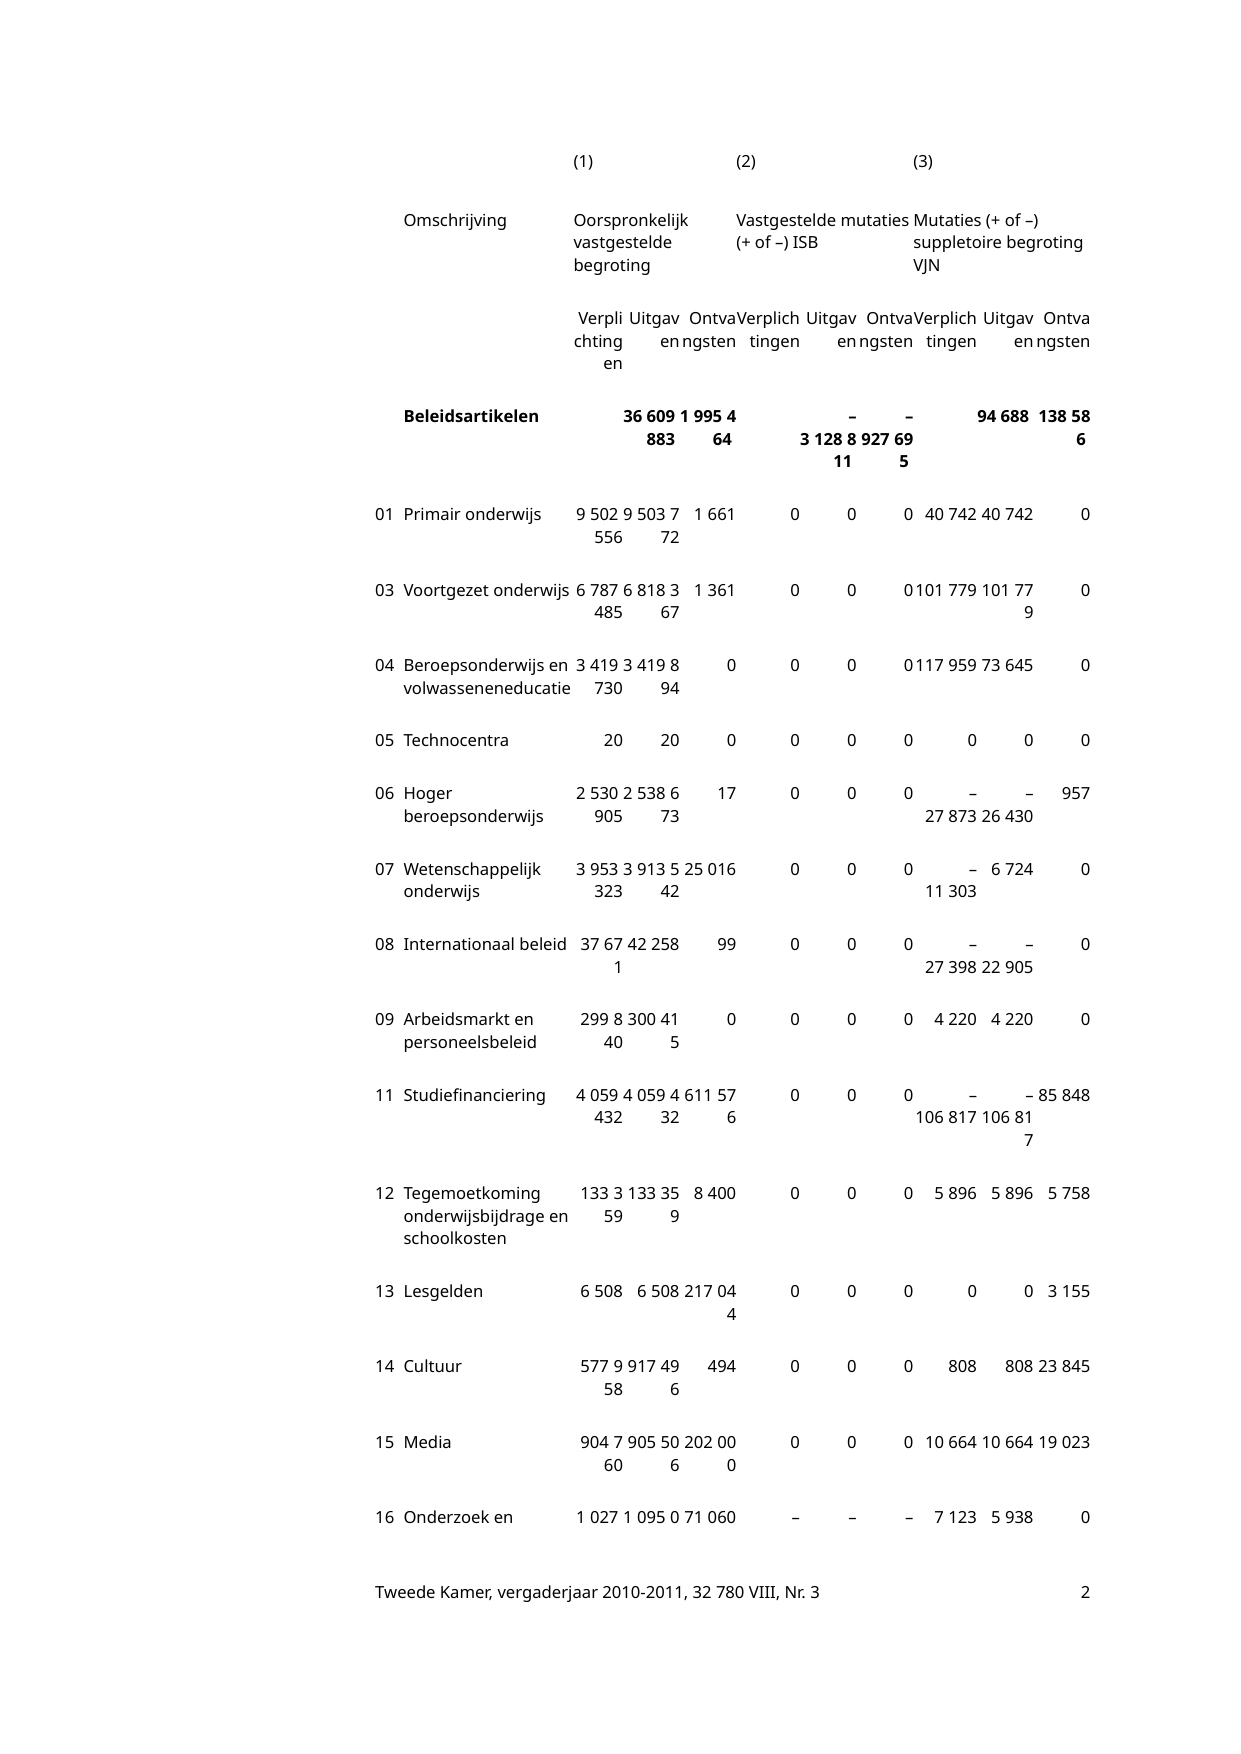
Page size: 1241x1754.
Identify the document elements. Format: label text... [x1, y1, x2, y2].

table_cell 0 [736, 1182, 800, 1280]
table_cell Primair onderwijs [403, 503, 573, 578]
table_cell Wetenschappelijk onderwijs [403, 857, 573, 933]
table_cell 0 [856, 1182, 913, 1280]
table_cell 13 [375, 1280, 403, 1355]
table_cell Verplichtingen [736, 307, 800, 405]
table_cell – 27 873 [913, 782, 977, 857]
table_header [623, 150, 679, 208]
table_cell 0 [800, 1431, 856, 1506]
table_cell 14 [375, 1355, 403, 1431]
table_cell [375, 405, 403, 503]
table_cell 0 [736, 857, 800, 933]
table_cell 138 586 [1033, 405, 1090, 503]
table_cell 0 [856, 503, 913, 578]
table_cell 5 896 [913, 1182, 977, 1280]
table_cell 85 848 [1033, 1084, 1090, 1182]
table_cell 03 [375, 578, 403, 654]
table_cell 01 [375, 503, 403, 578]
table_cell Uitgaven [800, 307, 856, 405]
table_cell 0 [856, 1431, 913, 1506]
table_cell 0 [800, 578, 856, 654]
table_cell 6 787 485 [573, 578, 623, 654]
table_cell 0 [913, 1280, 977, 1355]
table_cell 3 419 730 [573, 654, 623, 729]
table_cell [736, 405, 800, 503]
table_cell Internationaal beleid [403, 933, 573, 1008]
table_header [403, 150, 573, 208]
table_cell 0 [977, 1280, 1033, 1355]
table_cell 808 [913, 1355, 977, 1431]
table_cell 1 027 [573, 1506, 623, 1529]
table_cell Vastgestelde mutaties (+ of –) ISB [736, 209, 913, 307]
table_cell Ontvangsten [679, 307, 736, 405]
table_cell 19 023 [1033, 1431, 1090, 1506]
table_cell 494 [679, 1355, 736, 1431]
table_cell 0 [800, 503, 856, 578]
table_cell 17 [679, 782, 736, 857]
table_cell Technocentra [403, 729, 573, 782]
table_cell 0 [800, 1084, 856, 1182]
table_header (3) [913, 150, 977, 208]
table_cell 202 000 [679, 1431, 736, 1506]
table_cell 2 530 905 [573, 782, 623, 857]
table_cell 6 508 [573, 1280, 623, 1355]
table_cell 0 [856, 933, 913, 1008]
table_cell – 22 905 [977, 933, 1033, 1008]
table_cell 7 123 [913, 1506, 977, 1529]
table_cell 73 645 [977, 654, 1033, 729]
table_cell 0 [913, 729, 977, 782]
table_cell 1 361 [679, 578, 736, 654]
table_cell 4 059 432 [623, 1084, 679, 1182]
table_cell 133 359 [623, 1182, 679, 1280]
table_cell 0 [856, 857, 913, 933]
table_cell Verplichtingen [913, 307, 977, 405]
table_cell [403, 307, 573, 405]
table_cell – 27 398 [913, 933, 977, 1008]
table_header [856, 150, 913, 208]
table_cell 0 [1033, 933, 1090, 1008]
table_cell Ontvangsten [1033, 307, 1090, 405]
table_cell 3 913 542 [623, 857, 679, 933]
table_cell 0 [800, 933, 856, 1008]
table_cell 577 958 [573, 1355, 623, 1431]
table_cell 0 [1033, 857, 1090, 933]
table_header (1) [573, 150, 623, 208]
table_cell 3 419 894 [623, 654, 679, 729]
table_cell 0 [679, 1008, 736, 1083]
table_cell 3 953 323 [573, 857, 623, 933]
table_cell 0 [800, 1182, 856, 1280]
table_cell 0 [856, 782, 913, 857]
table_header [977, 150, 1033, 208]
table_cell Verplichtingen [573, 307, 623, 405]
table_cell 09 [375, 1008, 403, 1083]
table_cell 4 220 [913, 1008, 977, 1083]
table_cell 0 [736, 654, 800, 729]
table_cell 1 095 0 [623, 1506, 679, 1529]
table_cell 0 [736, 1355, 800, 1431]
table_cell 0 [977, 729, 1033, 782]
table_cell 11 [375, 1084, 403, 1182]
table_cell 0 [856, 1008, 913, 1083]
table_cell 0 [800, 782, 856, 857]
table_cell 0 [856, 654, 913, 729]
table_cell Hoger beroepsonderwijs [403, 782, 573, 857]
table_cell 0 [800, 654, 856, 729]
table_cell 6 724 [977, 857, 1033, 933]
table_cell 5 896 [977, 1182, 1033, 1280]
table_cell 08 [375, 933, 403, 1008]
table_cell Onderzoek en [403, 1506, 573, 1529]
table_cell 1 995 464 [679, 405, 736, 503]
table_cell 217 044 [679, 1280, 736, 1355]
table_cell 0 [1033, 503, 1090, 578]
table_cell 101 779 [913, 578, 977, 654]
table_cell 0 [736, 933, 800, 1008]
table_cell [913, 405, 977, 503]
table_header [800, 150, 856, 208]
table_cell 0 [800, 1280, 856, 1355]
table_cell 4 059 432 [573, 1084, 623, 1182]
table_cell 2 538 673 [623, 782, 679, 857]
table_cell 99 [679, 933, 736, 1008]
table_cell 36 609 883 [623, 405, 679, 503]
table_cell Media [403, 1431, 573, 1506]
table_cell 1 661 [679, 503, 736, 578]
table_cell Ontvangsten [856, 307, 913, 405]
table_cell 0 [800, 729, 856, 782]
table_cell 101 779 [977, 578, 1033, 654]
table_cell 0 [856, 729, 913, 782]
table_cell 07 [375, 857, 403, 933]
table_cell 0 [1033, 654, 1090, 729]
table_cell 3 155 [1033, 1280, 1090, 1355]
table_cell – 927 695 [856, 405, 913, 503]
table_cell Cultuur [403, 1355, 573, 1431]
table_cell Uitgaven [977, 307, 1033, 405]
table_cell 12 [375, 1182, 403, 1280]
table_cell 16 [375, 1506, 403, 1529]
table_cell [573, 405, 623, 503]
table_cell 957 [1033, 782, 1090, 857]
table_cell 15 [375, 1431, 403, 1506]
table_cell 05 [375, 729, 403, 782]
table_cell Oorspronkelijk vastgestelde begroting [573, 209, 736, 307]
table_cell 0 [679, 729, 736, 782]
table_cell 6 508 [623, 1280, 679, 1355]
table_header [375, 150, 403, 208]
table_cell 94 688 [977, 405, 1033, 503]
table_cell 905 506 [623, 1431, 679, 1506]
table_cell 5 938 [977, 1506, 1033, 1529]
table_cell 904 760 [573, 1431, 623, 1506]
table_cell 299 840 [573, 1008, 623, 1083]
table_header [679, 150, 736, 208]
table_header [1033, 150, 1090, 208]
table_cell 71 060 [679, 1506, 736, 1529]
table_cell 0 [856, 1355, 913, 1431]
table_cell 0 [736, 782, 800, 857]
table_cell 37 671 [573, 933, 623, 1008]
table_cell 0 [1033, 1506, 1090, 1529]
table_cell 9 503 772 [623, 503, 679, 578]
table_cell – 106 817 [977, 1084, 1033, 1182]
table_cell 0 [800, 857, 856, 933]
table_cell Studiefinanciering [403, 1084, 573, 1182]
table_cell – [856, 1506, 913, 1529]
table_cell 06 [375, 782, 403, 857]
table_cell Uitgaven [623, 307, 679, 405]
table_cell 25 016 [679, 857, 736, 933]
table_cell 0 [736, 1431, 800, 1506]
table_cell Tegemoetkoming onderwijsbijdrage en schoolkosten [403, 1182, 573, 1280]
table_cell 0 [856, 1084, 913, 1182]
table_cell – [800, 1506, 856, 1529]
table_cell 611 576 [679, 1084, 736, 1182]
table_cell 20 [623, 729, 679, 782]
table_cell 0 [800, 1355, 856, 1431]
table_cell 0 [856, 1280, 913, 1355]
table_cell 0 [1033, 1008, 1090, 1083]
table_cell [375, 209, 403, 307]
table_cell 5 758 [1033, 1182, 1090, 1280]
table_cell 10 664 [913, 1431, 977, 1506]
table_cell 6 818 367 [623, 578, 679, 654]
table_cell Voortgezet onderwijs [403, 578, 573, 654]
table_cell [375, 307, 403, 405]
table_cell 40 742 [913, 503, 977, 578]
table_cell 0 [736, 729, 800, 782]
table_cell 9 502 556 [573, 503, 623, 578]
table_cell 133 359 [573, 1182, 623, 1280]
table_cell 4 220 [977, 1008, 1033, 1083]
table_cell 117 959 [913, 654, 977, 729]
table_cell 917 496 [623, 1355, 679, 1431]
table_cell 8 400 [679, 1182, 736, 1280]
table_cell 0 [1033, 729, 1090, 782]
table_cell Arbeidsmarkt en personeelsbeleid [403, 1008, 573, 1083]
table_cell 23 845 [1033, 1355, 1090, 1431]
table_cell 0 [736, 1008, 800, 1083]
table_cell 300 415 [623, 1008, 679, 1083]
table_cell – [736, 1506, 800, 1529]
table_cell 0 [1033, 578, 1090, 654]
table_cell – 11 303 [913, 857, 977, 933]
table_cell – 3 128 811 [800, 405, 856, 503]
table_cell – 106 817 [913, 1084, 977, 1182]
table_cell Omschrijving [403, 209, 573, 307]
table_cell 0 [679, 654, 736, 729]
table_cell 04 [375, 654, 403, 729]
table_cell 0 [736, 1084, 800, 1182]
table_cell 808 [977, 1355, 1033, 1431]
table_cell Beroepsonderwijs en volwasseneneducatie [403, 654, 573, 729]
table_cell Beleidsartikelen [403, 405, 573, 503]
table_cell Lesgelden [403, 1280, 573, 1355]
table_header (2) [736, 150, 800, 208]
table_cell 0 [736, 578, 800, 654]
table_cell 10 664 [977, 1431, 1033, 1506]
table_cell 40 742 [977, 503, 1033, 578]
table_cell 0 [736, 1280, 800, 1355]
table_cell Mutaties (+ of –) suppletoire begroting VJN [913, 209, 1090, 307]
table_cell 20 [573, 729, 623, 782]
table_cell 0 [800, 1008, 856, 1083]
table_cell 42 258 [623, 933, 679, 1008]
table_cell 0 [856, 578, 913, 654]
table_cell – 26 430 [977, 782, 1033, 857]
table_cell 0 [736, 503, 800, 578]
